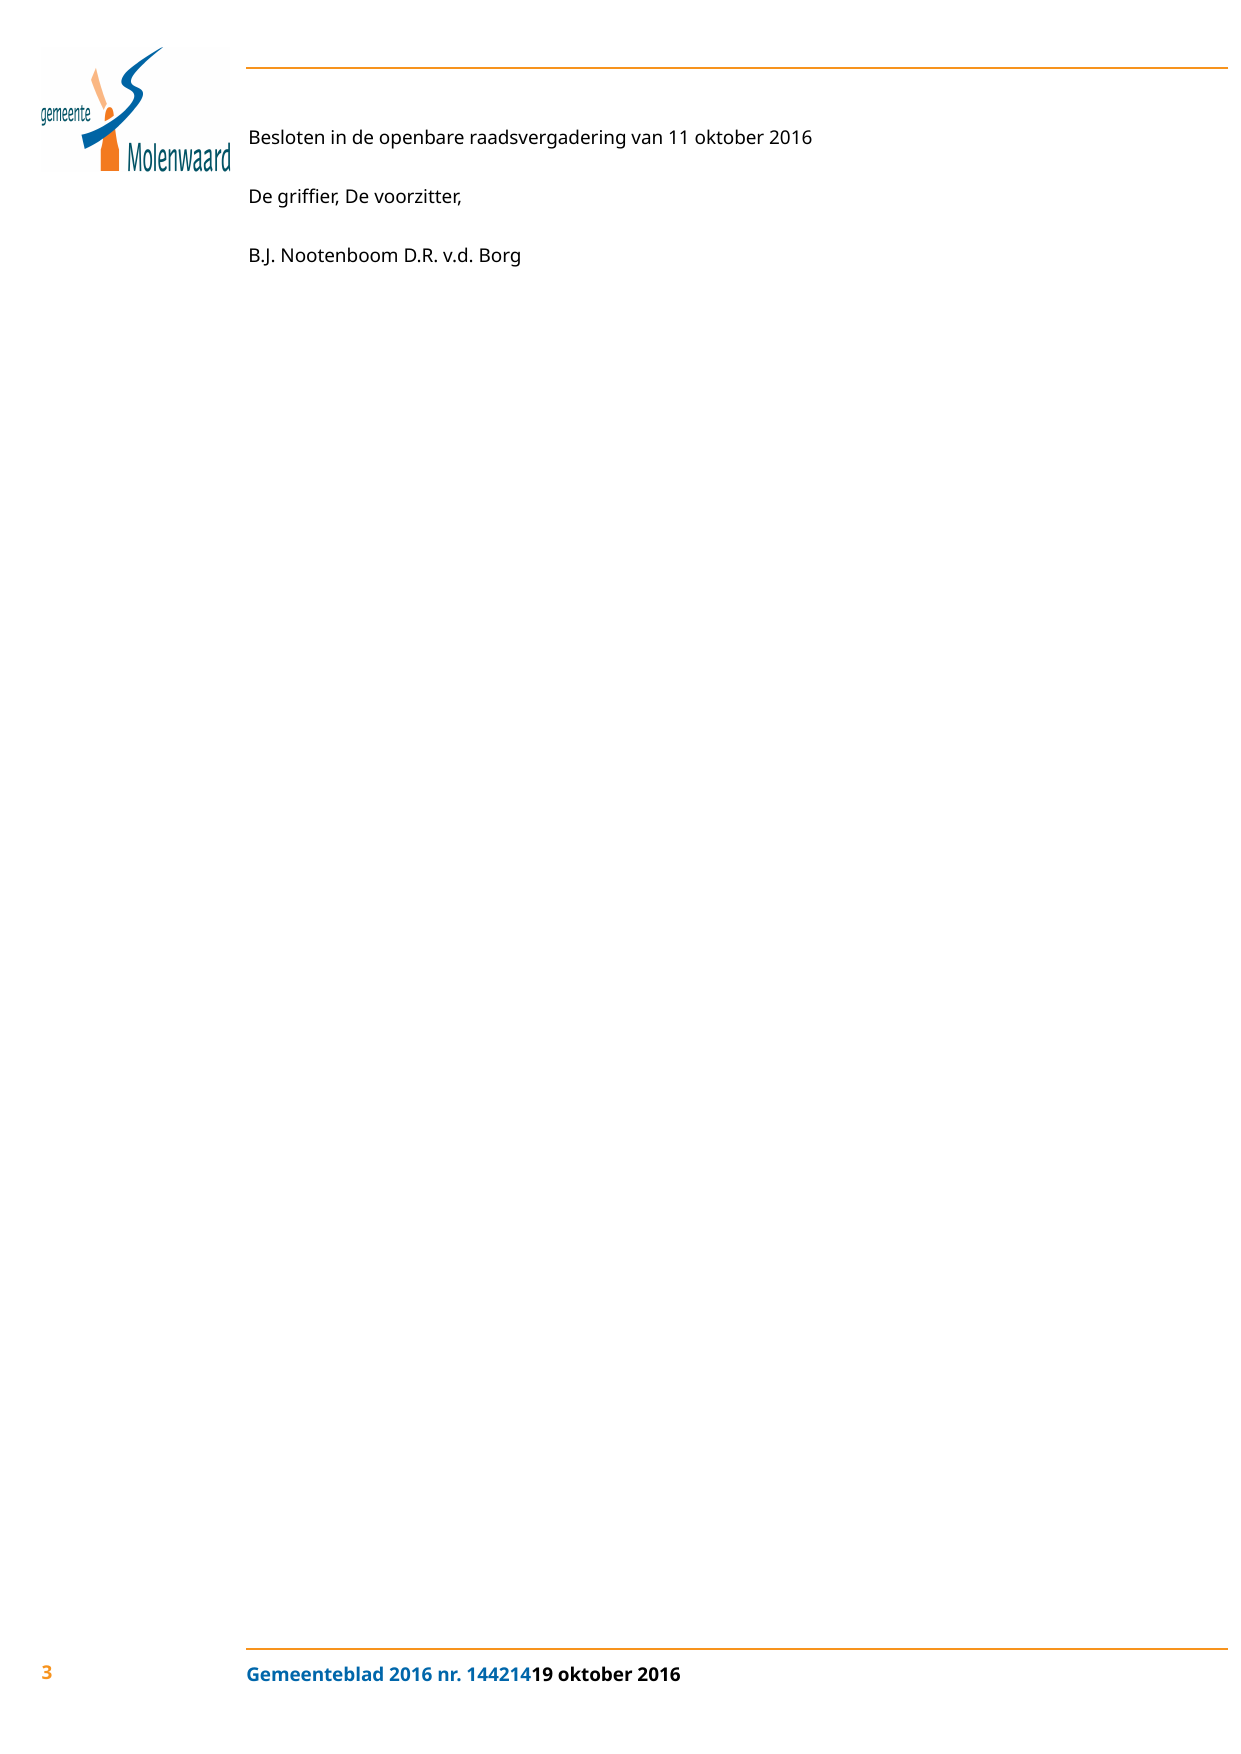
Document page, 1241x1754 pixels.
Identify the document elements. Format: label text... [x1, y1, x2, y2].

text Besloten in de openbare raadsvergadering van 11 oktober 2016 [248, 124, 1152, 150]
text De griffier, De voorzitter, [248, 183, 1152, 209]
picture [41, 47, 231, 172]
text B.J. Nootenboom D.R. v.d. Borg [248, 243, 1152, 268]
